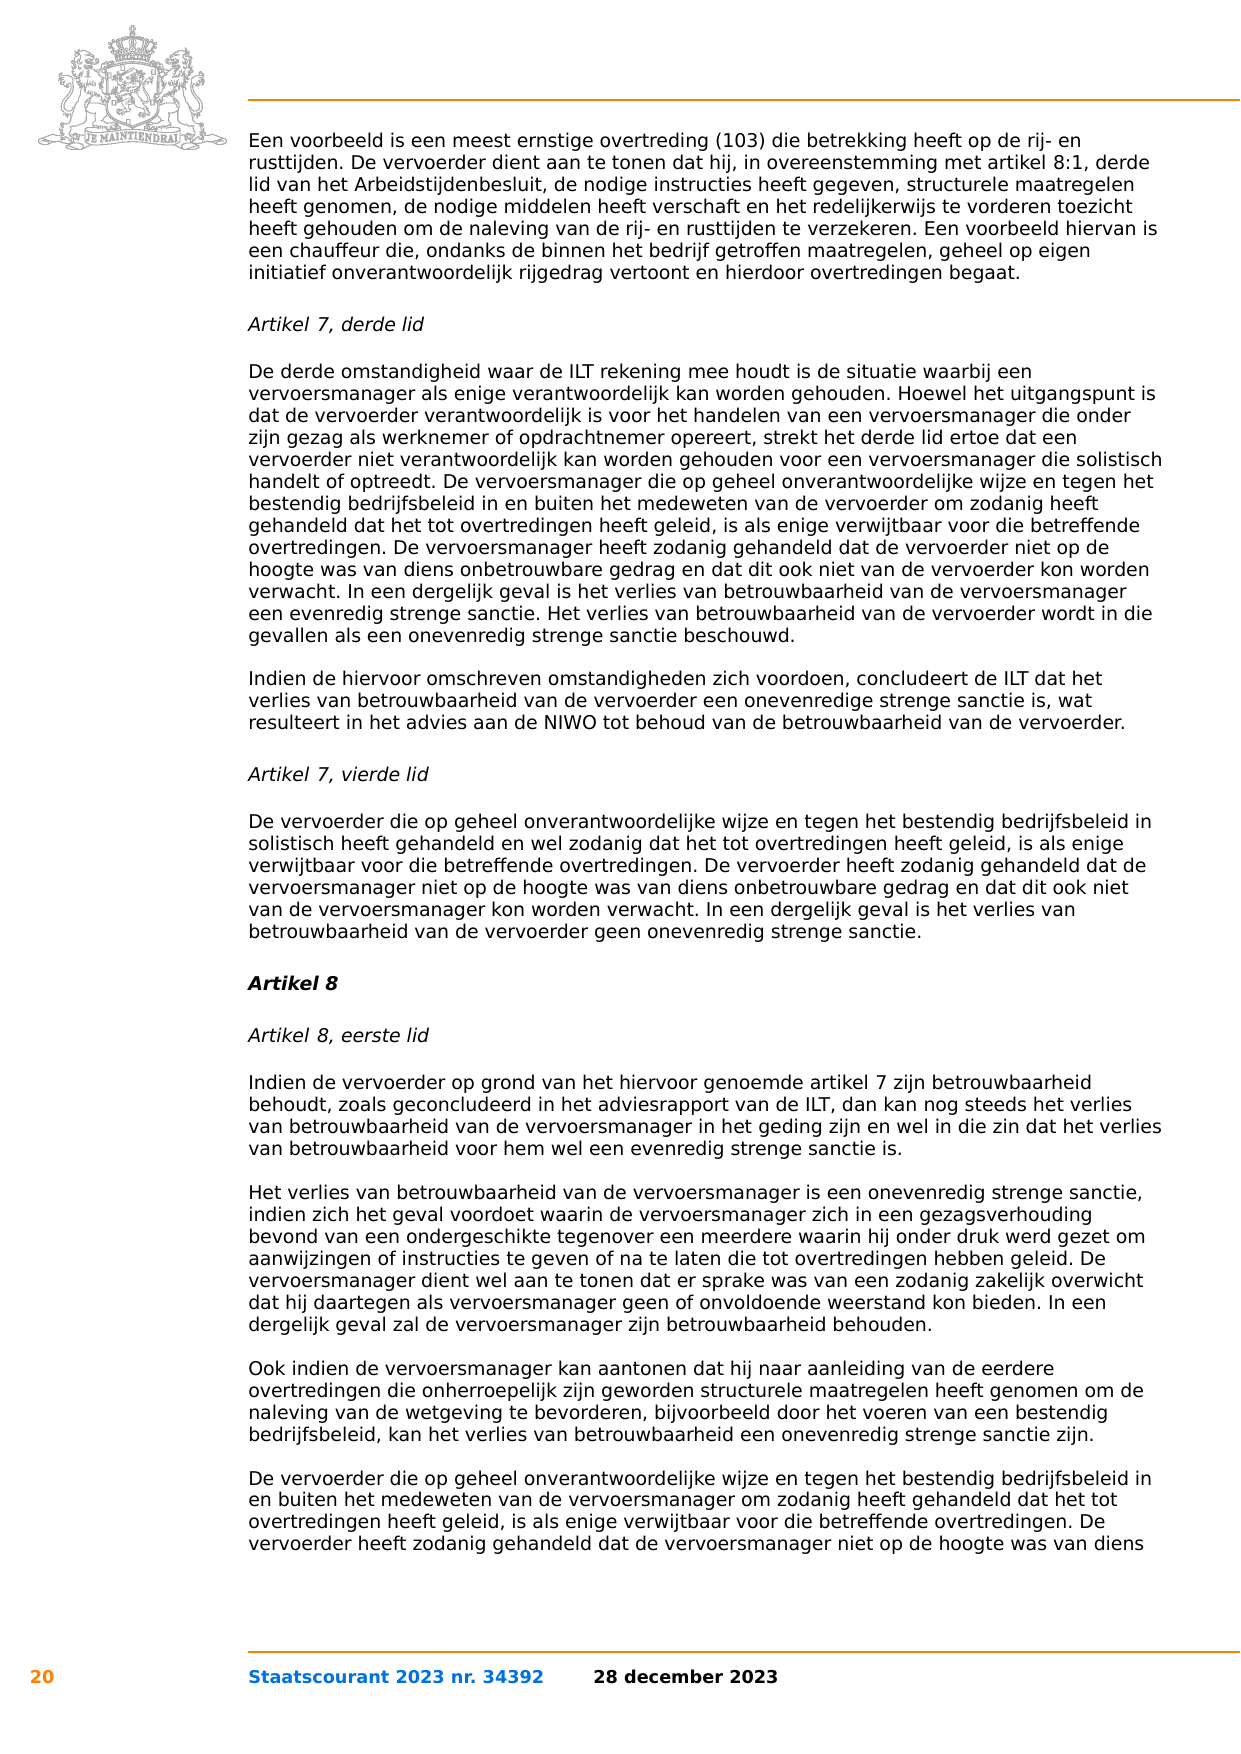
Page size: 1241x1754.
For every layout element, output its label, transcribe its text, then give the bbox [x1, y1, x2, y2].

text De derde omstandigheid waar de ILT rekening mee houdt is de situatie waarbij een vervoersmanager als enige verantwoordelijk kan worden gehouden. Hoewel het uitgangspunt is dat de vervoerder verantwoordelijk is voor het handelen van een vervoersmanager die onder zijn gezag als werknemer of opdrachtnemer opereert, strekt het derde lid ertoe dat een vervoerder niet verantwoordelijk kan worden gehouden voor een vervoersmanager die solistisch handelt of optreedt. De vervoersmanager die op geheel onverantwoordelijke wijze en tegen het bestendig bedrijfsbeleid in en buiten het medeweten van de vervoerder om zodanig heeft gehandeld dat het tot overtredingen heeft geleid, is als enige verwijtbaar voor die betreffende overtredingen. De vervoersmanager heeft zodanig gehandeld dat de vervoerder niet op de hoogte was van diens onbetrouwbare gedrag en dat dit ook niet van de vervoerder kon worden verwacht. In een dergelijk geval is het verlies van betrouwbaarheid van de vervoersmanager een evenredig strenge sanctie. Het verlies van betrouwbaarheid van de vervoerder wordt in die gevallen als een onevenredig strenge sanctie beschouwd. [248, 361, 1163, 646]
text Indien de hiervoor omschreven omstandigheden zich voordoen, concludeert de ILT dat het verlies van betrouwbaarheid van de vervoerder een onevenredige strenge sanctie is, wat resulteert in het advies aan de NIWO tot behoud van de betrouwbaarheid van de vervoerder. [248, 668, 1163, 734]
subtitle Artikel 8 [248, 973, 1163, 995]
subtitle Artikel 7, vierde lid [248, 764, 1163, 786]
text De vervoerder die op geheel onverantwoordelijke wijze en tegen het bestendig bedrijfsbeleid in solistisch heeft gehandeld en wel zodanig dat het tot overtredingen heeft geleid, is als enige verwijtbaar voor die betreffende overtredingen. De vervoerder heeft zodanig gehandeld dat de vervoersmanager niet op de hoogte was van diens onbetrouwbare gedrag en dat dit ook niet van de vervoersmanager kon worden verwacht. In een dergelijk geval is het verlies van betrouwbaarheid van de vervoerder geen onevenredig strenge sanctie. [248, 811, 1163, 943]
picture [38, 25, 227, 150]
text Het verlies van betrouwbaarheid van de vervoersmanager is een onevenredig strenge sanctie, indien zich het geval voordoet waarin de vervoersmanager zich in een gezagsverhouding bevond van een ondergeschikte tegenover een meerdere waarin hij onder druk werd gezet om aanwijzingen of instructies te geven of na te laten die tot overtredingen hebben geleid. De vervoersmanager dient wel aan te tonen dat er sprake was van een zodanig zakelijk overwicht dat hij daartegen als vervoersmanager geen of onvoldoende weerstand kon bieden. In een dergelijk geval zal de vervoersmanager zijn betrouwbaarheid behouden. [248, 1182, 1163, 1336]
text De vervoerder die op geheel onverantwoordelijke wijze en tegen het bestendig bedrijfsbeleid in en buiten het medeweten van de vervoersmanager om zodanig heeft gehandeld dat het tot overtredingen heeft geleid, is als enige verwijtbaar voor die betreffende overtredingen. De vervoerder heeft zodanig gehandeld dat de vervoersmanager niet op de hoogte was van diens [248, 1467, 1163, 1555]
text Een voorbeeld is een meest ernstige overtreding (103) die betrekking heeft op de rij- en rusttijden. De vervoerder dient aan te tonen dat hij, in overeenstemming met artikel 8:1, derde lid van het Arbeidstijdenbesluit, de nodige instructies heeft gegeven, structurele maatregelen heeft genomen, de nodige middelen heeft verschaft en het redelijkerwijs te vorderen toezicht heeft gehouden om de naleving van de rij- en rusttijden te verzekeren. Een voorbeeld hiervan is een chauffeur die, ondanks de binnen het bedrijf getroffen maatregelen, geheel op eigen initiatief onverantwoordelijk rijgedrag vertoont en hierdoor overtredingen begaat. [248, 130, 1163, 284]
text Indien de vervoerder op grond van het hiervoor genoemde artikel 7 zijn betrouwbaarheid behoudt, zoals geconcludeerd in het adviesrapport van de ILT, dan kan nog steeds het verlies van betrouwbaarheid van de vervoersmanager in het geding zijn en wel in die zin dat het verlies van betrouwbaarheid voor hem wel een evenredig strenge sanctie is. [248, 1072, 1163, 1160]
subtitle Artikel 7, derde lid [248, 314, 1163, 336]
subtitle Artikel 8, eerste lid [248, 1025, 1163, 1047]
text Ook indien de vervoersmanager kan aantonen dat hij naar aanleiding van de eerdere overtredingen die onherroepelijk zijn geworden structurele maatregelen heeft genomen om de naleving van de wetgeving te bevorderen, bijvoorbeeld door het voeren van een bestendig bedrijfsbeleid, kan het verlies van betrouwbaarheid een onevenredig strenge sanctie zijn. [248, 1358, 1163, 1446]
